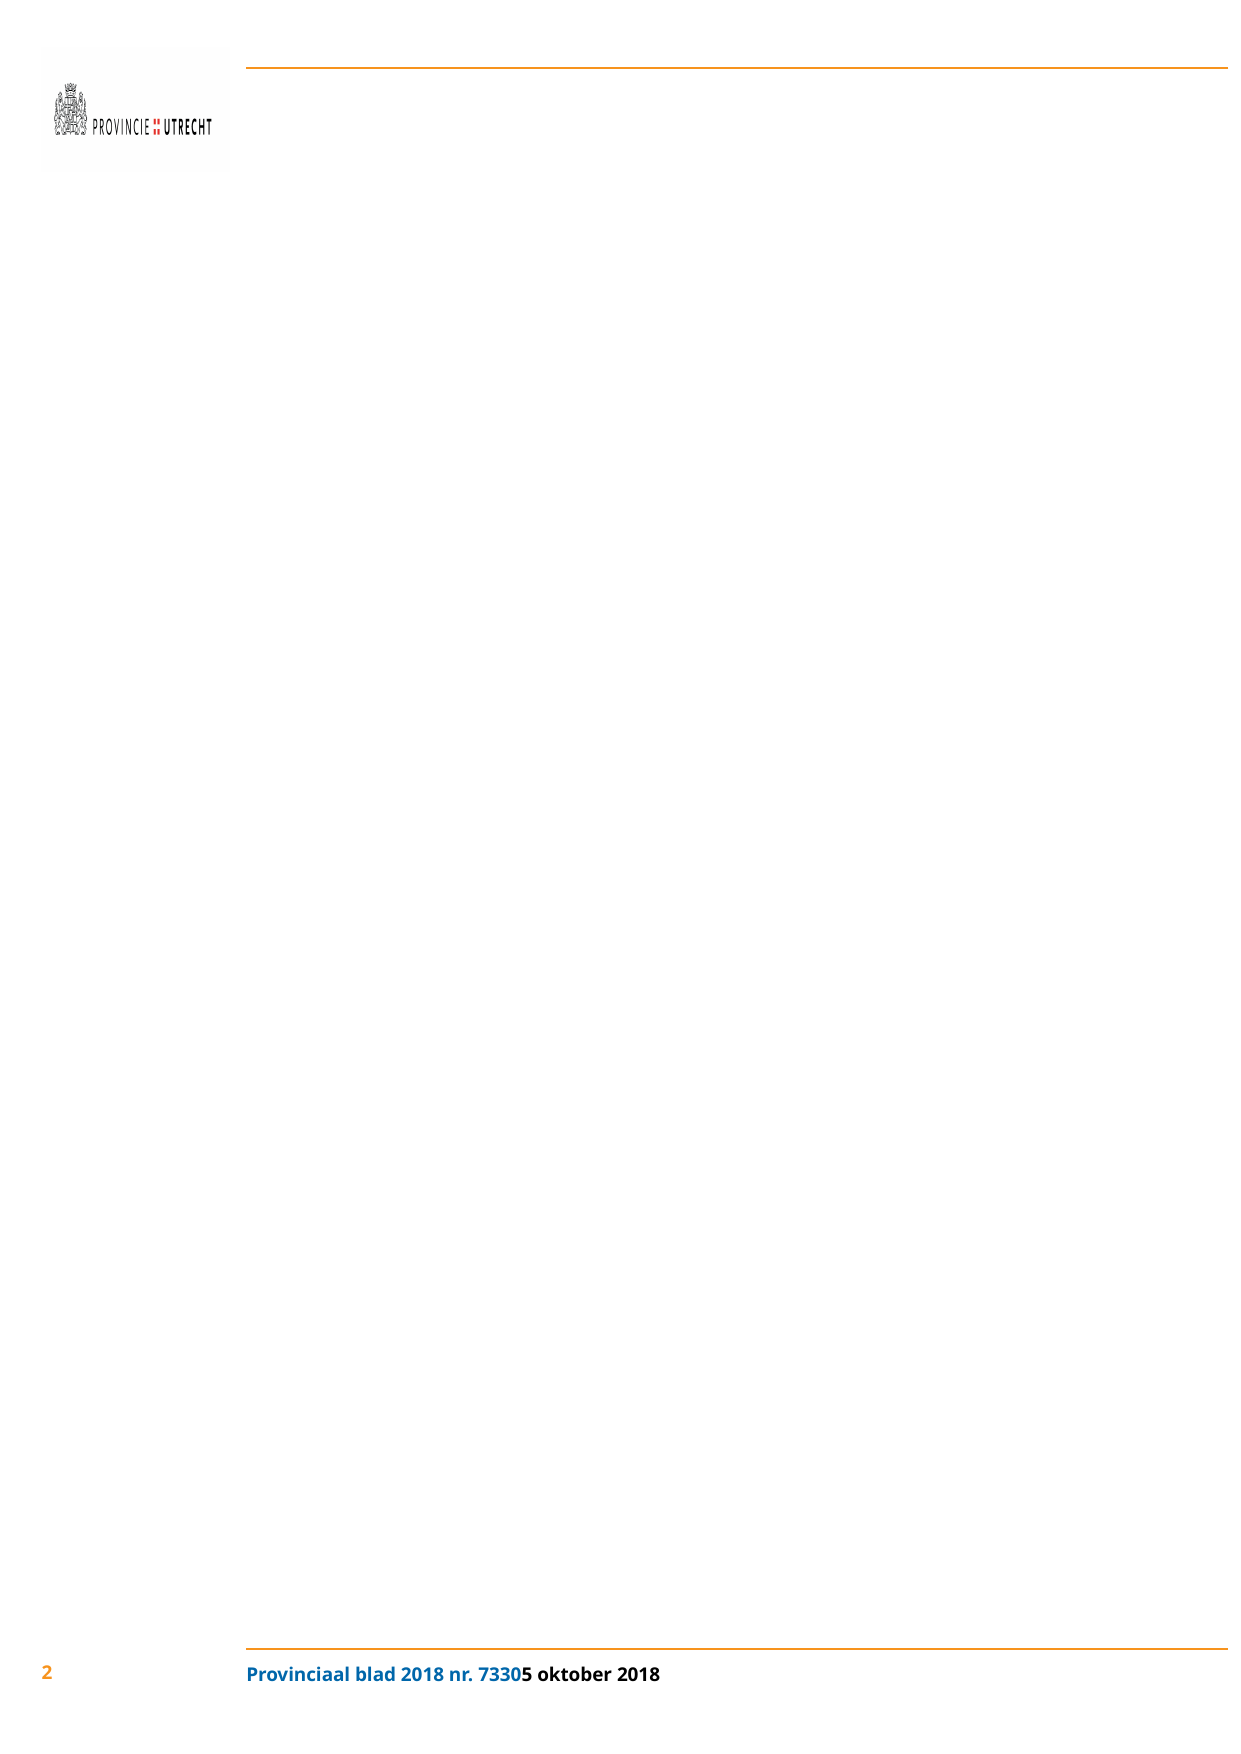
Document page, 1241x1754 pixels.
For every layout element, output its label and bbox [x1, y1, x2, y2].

picture [41, 47, 231, 172]
